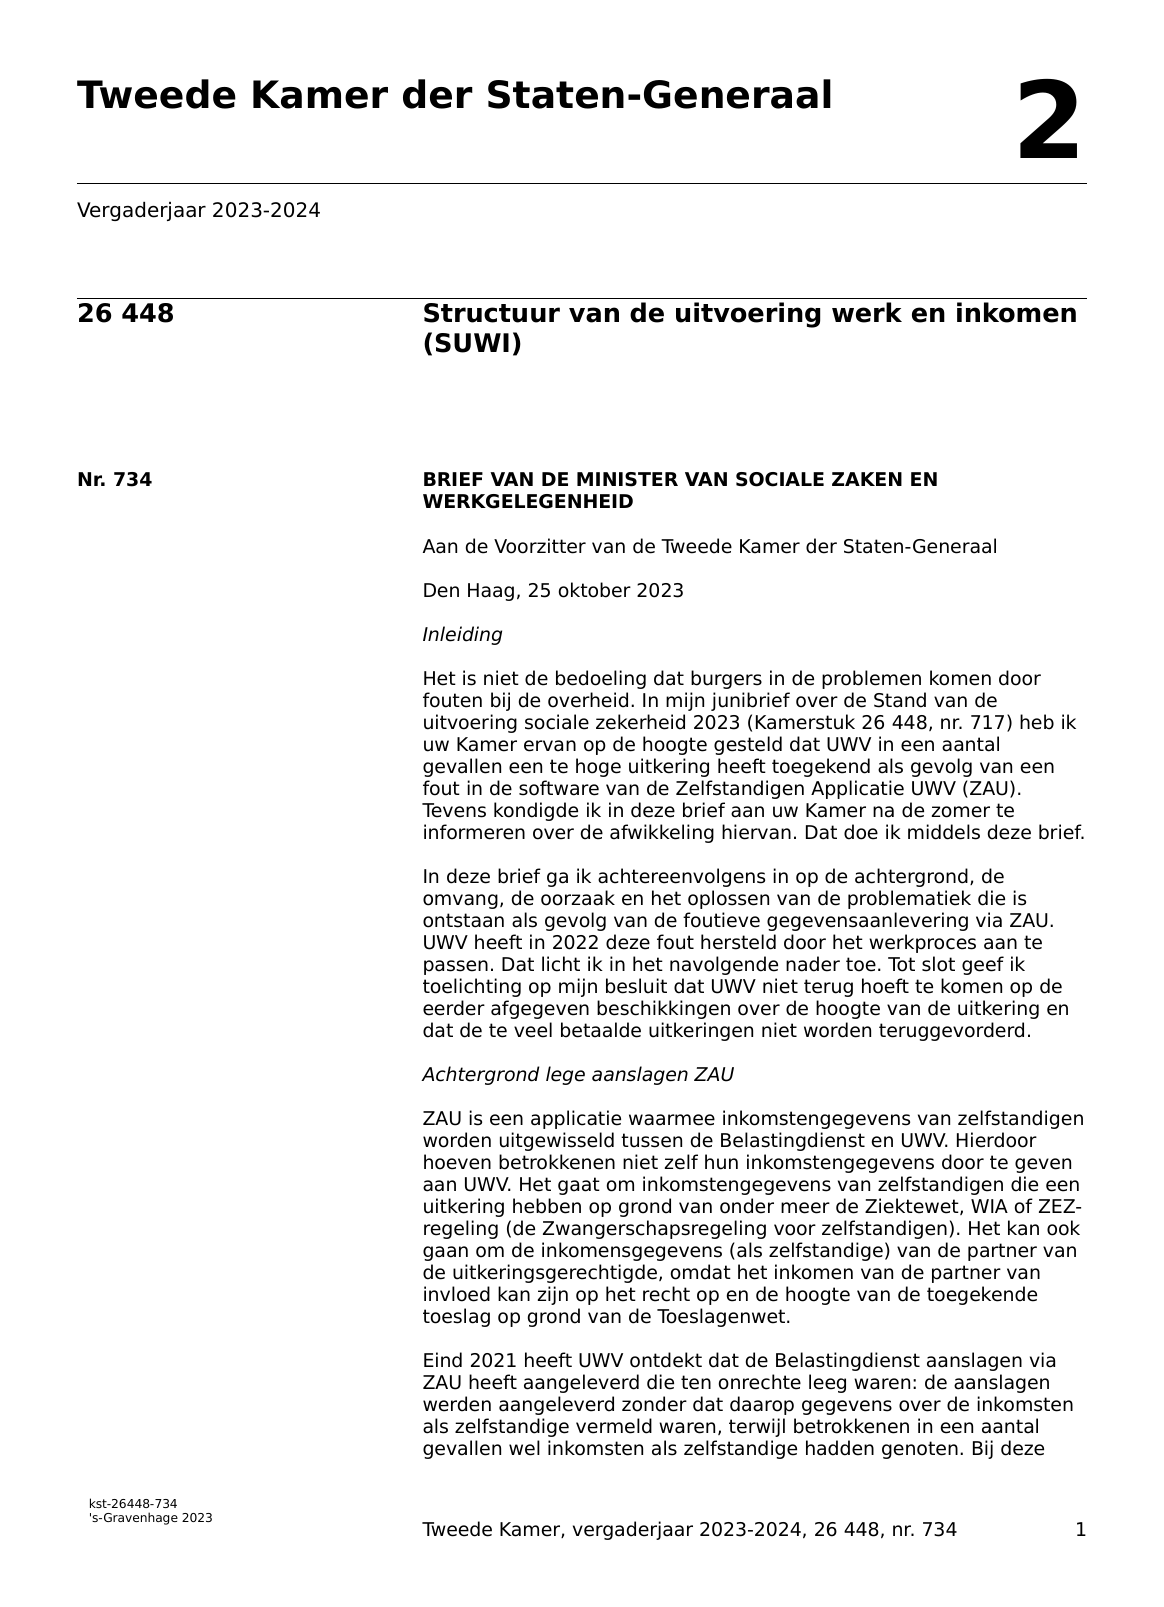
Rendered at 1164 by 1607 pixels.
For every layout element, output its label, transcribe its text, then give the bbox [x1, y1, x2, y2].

subtitle Inleiding [422, 624, 1087, 646]
text ZAU is een applicatie waarmee inkomstengegevens van zelfstandigen worden uitgewisseld tussen de Belastingdienst en UWV. Hierdoor hoeven betrokkenen niet zelf hun inkomstengegevens door te geven aan UWV. Het gaat om inkomstengegevens van zelfstandigen die een uitkering hebben op grond van onder meer de Ziektewet, WIA of ZEZ-regeling (de Zwangerschapsregeling voor zelfstandigen). Het kan ook gaan om de inkomensgegevens (als zelfstandige) van de partner van de uitkeringsgerechtigde, omdat het inkomen van de partner van invloed kan zijn op het recht op en de hoogte van de toegekende toeslag op grond van de Toeslagenwet. [422, 1108, 1087, 1328]
text Aan de Voorzitter van de Tweede Kamer der Staten-Generaal [422, 536, 1087, 557]
text Den Haag, 25 oktober 2023 [422, 580, 1087, 602]
text In deze brief ga ik achtereenvolgens in op de achtergrond, de omvang, de oorzaak en het oplossen van de problematiek die is ontstaan als gevolg van de foutieve gegevensaanlevering via ZAU. UWV heeft in 2022 deze fout hersteld door het werkproces aan te passen. Dat licht ik in het navolgende nader toe. Tot slot geef ik toelichting op mijn besluit dat UWV niet terug hoeft te komen op de eerder afgegeven beschikkingen over de hoogte van de uitkering en dat de te veel betaalde uitkeringen niet worden teruggevorderd. [422, 866, 1087, 1042]
subtitle Achtergrond lege aanslagen ZAU [422, 1064, 1087, 1086]
table_header 2 [886, 59, 1087, 183]
text 's-Gravenhage 2023 [88, 1511, 323, 1525]
table_header Tweede Kamer der Staten-Generaal [77, 59, 886, 183]
subtitle Nr. 734 BRIEF VAN DE MINISTER VAN SOCIALE ZAKEN EN WERKGELEGENHEID [77, 469, 1087, 513]
table_cell Vergaderjaar 2023-2024 [77, 184, 1087, 298]
text Het is niet de bedoeling dat burgers in de problemen komen door fouten bij de overheid. In mijn junibrief over de Stand van de uitvoering sociale zekerheid 2023 (Kamerstuk 26 448, nr. 717) heb ik uw Kamer ervan op de hoogte gesteld dat UWV in een aantal gevallen een te hoge uitkering heeft toegekend als gevolg van een fout in de software van de Zelfstandigen Applicatie UWV (ZAU). Tevens kondigde ik in deze brief aan uw Kamer na de zomer te informeren over de afwikkeling hiervan. Dat doe ik middels deze brief. [422, 668, 1087, 844]
text kst-26448-734 [88, 1497, 323, 1511]
subtitle 26 448 Structuur van de uitvoering werk en inkomen (SUWI) [77, 299, 1087, 358]
text Eind 2021 heeft UWV ontdekt dat de Belastingdienst aanslagen via ZAU heeft aangeleverd die ten onrechte leeg waren: de aanslagen werden aangeleverd zonder dat daarop gegevens over de inkomsten als zelfstandige vermeld waren, terwijl betrokkenen in een aantal gevallen wel inkomsten als zelfstandige hadden genoten. Bij deze [422, 1350, 1087, 1460]
